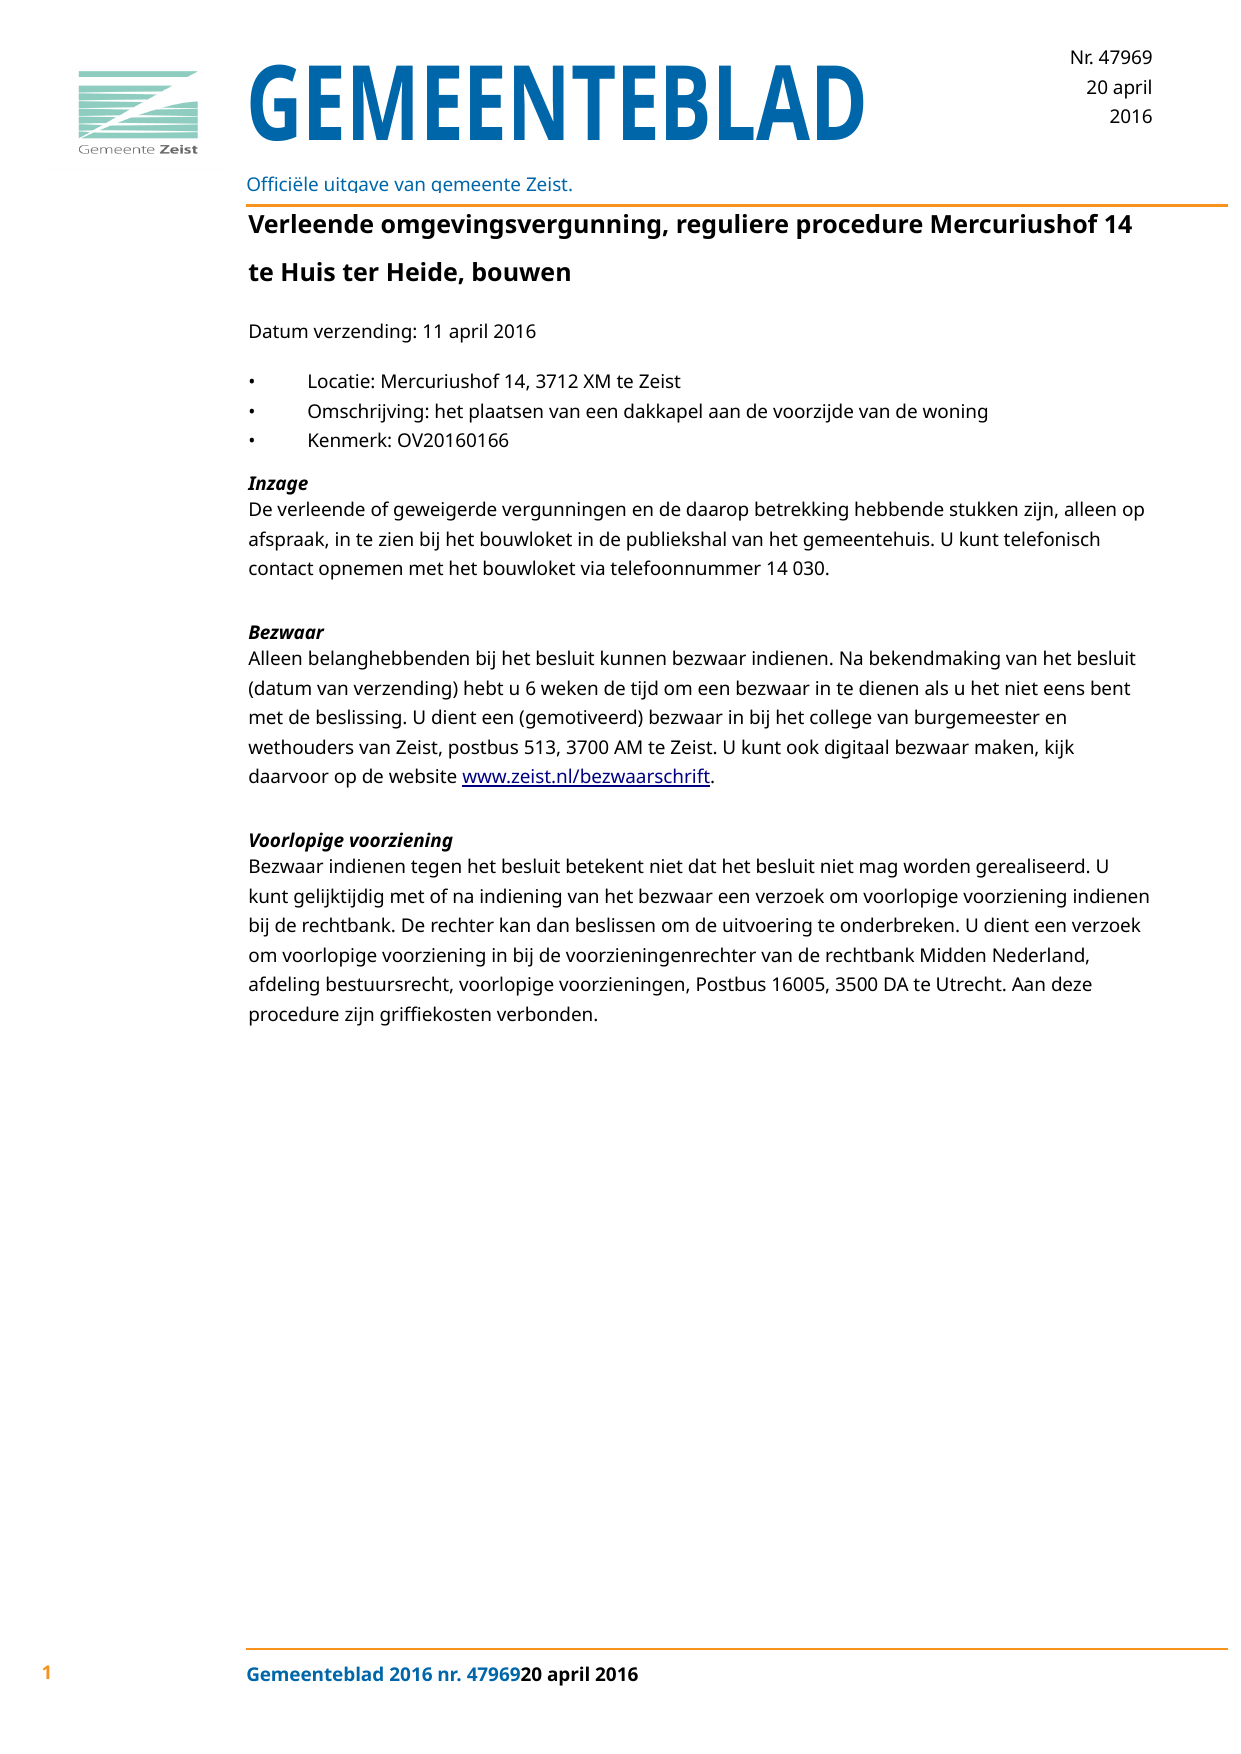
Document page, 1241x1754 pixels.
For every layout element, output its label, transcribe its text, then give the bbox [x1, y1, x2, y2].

text Voorlopige voorziening [248, 827, 1152, 853]
text Verleende omgevingsvergunning, reguliere procedure Mercuriushof 14 te Huis ter Heide, bouwen [248, 207, 1152, 288]
text Bezwaar [248, 619, 1152, 645]
text Bezwaar indienen tegen het besluit betekent niet dat het besluit niet mag worden gerealiseerd. U kunt gelijktijdig met of na indiening van het bezwaar een verzoek om voorlopige voorziening indienen bij de rechtbank. De rechter kan dan beslissen om de uitvoering te onderbreken. U dient een verzoek om voorlopige voorziening in bij de voorzieningenrechter van de rechtbank Midden Nederland, afdeling bestuursrecht, voorlopige voorzieningen, Postbus 16005, 3500 DA te Utrecht. Aan deze procedure zijn griffiekosten verbonden. [248, 853, 1152, 1027]
text Alleen belanghebbenden bij het besluit kunnen bezwaar indienen. Na bekendmaking van het besluit (datum van verzending) hebt u 6 weken de tijd om een bezwaar in te dienen als u het niet eens bent met de beslissing. U dient een (gemotiveerd) bezwaar in bij het college van burgemeester en wethouders van Zeist, postbus 513, 3700 AM te Zeist. U kunt ook digitaal bezwaar maken, kijk daarvoor op de website www.zeist.nl/bezwaarschrift. [248, 645, 1152, 789]
text Inzage [248, 471, 1152, 496]
list Locatie: Mercuriushof 14, 3712 XM te Zeist [248, 368, 1152, 394]
picture [41, 47, 231, 172]
text De verleende of geweigerde vergunningen en de daarop betrekking hebbende stukken zijn, alleen op afspraak, in te zien bij het bouwloket in de publiekshal van het gemeentehuis. U kunt telefonisch contact opnemen met het bouwloket via telefoonnummer 14 030. [248, 496, 1152, 581]
text Datum verzending: 11 april 2016 [248, 318, 1152, 344]
list Kenmerk: OV20160166 [248, 427, 1152, 453]
list Omschrijving: het plaatsen van een dakkapel aan de voorzijde van de woning [248, 398, 1152, 424]
